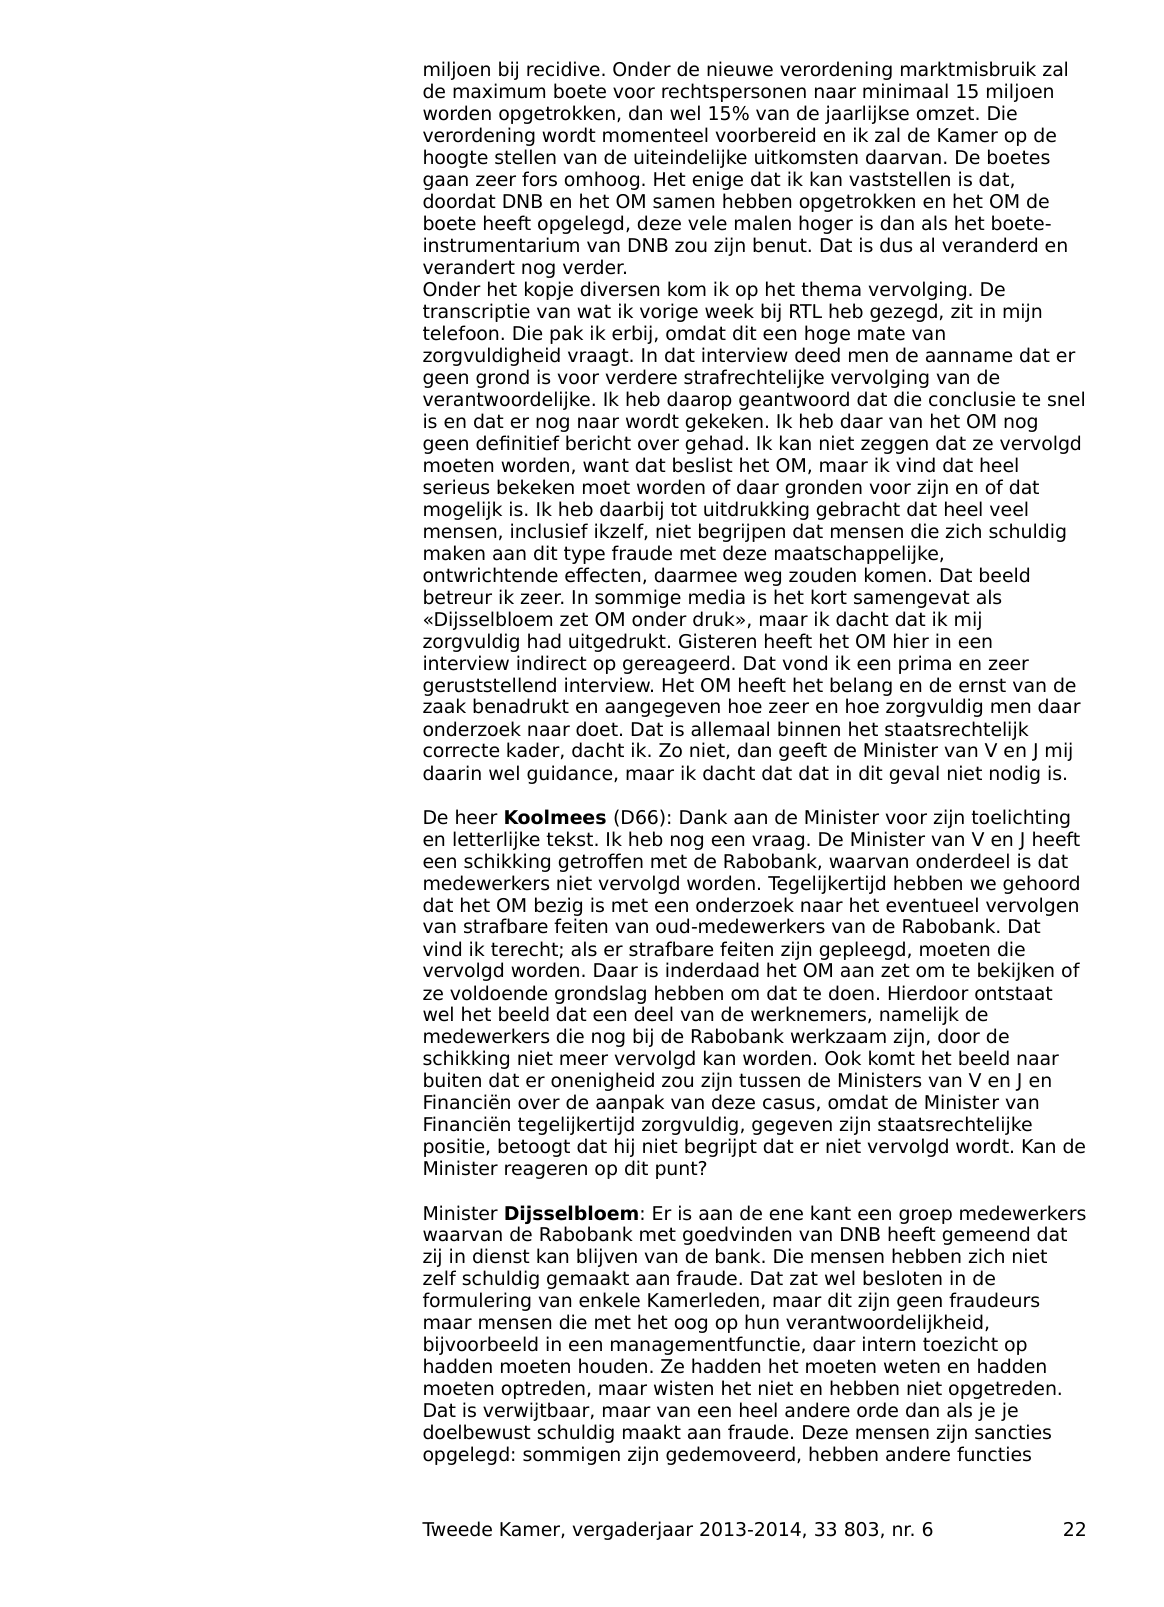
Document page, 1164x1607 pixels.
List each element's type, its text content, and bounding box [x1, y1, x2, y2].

text miljoen bij recidive. Onder de nieuwe verordening marktmisbruik zal de maximum boete voor rechtspersonen naar minimaal 15 miljoen worden opgetrokken, dan wel 15% van de jaarlijkse omzet. Die verordening wordt momenteel voorbereid en ik zal de Kamer op de hoogte stellen van de uiteindelijke uitkomsten daarvan. De boetes gaan zeer fors omhoog. Het enige dat ik kan vaststellen is dat, doordat DNB en het OM samen hebben opgetrokken en het OM de boete heeft opgelegd, deze vele malen hoger is dan als het boete-instrumentarium van DNB zou zijn benut. Dat is dus al veranderd en verandert nog verder. [422, 59, 1087, 279]
text De heer Koolmees (D66): Dank aan de Minister voor zijn toelichting en letterlijke tekst. Ik heb nog een vraag. De Minister van V en J heeft een schikking getroffen met de Rabobank, waarvan onderdeel is dat medewerkers niet vervolgd worden. Tegelijkertijd hebben we gehoord dat het OM bezig is met een onderzoek naar het eventueel vervolgen van strafbare feiten van oud-medewerkers van de Rabobank. Dat vind ik terecht; als er strafbare feiten zijn gepleegd, moeten die vervolgd worden. Daar is inderdaad het OM aan zet om te bekijken of ze voldoende grondslag hebben om dat te doen. Hierdoor ontstaat wel het beeld dat een deel van de werknemers, namelijk de medewerkers die nog bij de Rabobank werkzaam zijn, door de schikking niet meer vervolgd kan worden. Ook komt het beeld naar buiten dat er onenigheid zou zijn tussen de Ministers van V en J en Financiën over de aanpak van deze casus, omdat de Minister van Financiën tegelijkertijd zorgvuldig, gegeven zijn staatsrechtelijke positie, betoogt dat hij niet begrijpt dat er niet vervolgd wordt. Kan de Minister reageren op dit punt? [422, 807, 1087, 1180]
text Minister Dijsselbloem: Er is aan de ene kant een groep medewerkers waarvan de Rabobank met goedvinden van DNB heeft gemeend dat zij in dienst kan blijven van de bank. Die mensen hebben zich niet zelf schuldig gemaakt aan fraude. Dat zat wel besloten in de formulering van enkele Kamerleden, maar dit zijn geen fraudeurs maar mensen die met het oog op hun verantwoordelijkheid, bijvoorbeeld in een managementfunctie, daar intern toezicht op hadden moeten houden. Ze hadden het moeten weten en hadden moeten optreden, maar wisten het niet en hebben niet opgetreden. Dat is verwijtbaar, maar van een heel andere orde dan als je je doelbewust schuldig maakt aan fraude. Deze mensen zijn sancties opgelegd: sommigen zijn gedemoveerd, hebben andere functies [422, 1202, 1087, 1466]
text Onder het kopje diversen kom ik op het thema vervolging. De transcriptie van wat ik vorige week bij RTL heb gezegd, zit in mijn telefoon. Die pak ik erbij, omdat dit een hoge mate van zorgvuldigheid vraagt. In dat interview deed men de aanname dat er geen grond is voor verdere strafrechtelijke vervolging van de verantwoordelijke. Ik heb daarop geantwoord dat die conclusie te snel is en dat er nog naar wordt gekeken. Ik heb daar van het OM nog geen definitief bericht over gehad. Ik kan niet zeggen dat ze vervolgd moeten worden, want dat beslist het OM, maar ik vind dat heel serieus bekeken moet worden of daar gronden voor zijn en of dat mogelijk is. Ik heb daarbij tot uitdrukking gebracht dat heel veel mensen, inclusief ikzelf, niet begrijpen dat mensen die zich schuldig maken aan dit type fraude met deze maatschappelijke, ontwrichtende effecten, daarmee weg zouden komen. Dat beeld betreur ik zeer. In sommige media is het kort samengevat als «Dijsselbloem zet OM onder druk», maar ik dacht dat ik mij zorgvuldig had uitgedrukt. Gisteren heeft het OM hier in een interview indirect op gereageerd. Dat vond ik een prima en zeer geruststellend interview. Het OM heeft het belang en de ernst van de zaak benadrukt en aangegeven hoe zeer en hoe zorgvuldig men daar onderzoek naar doet. Dat is allemaal binnen het staatsrechtelijk correcte kader, dacht ik. Zo niet, dan geeft de Minister van V en J mij daarin wel guidance, maar ik dacht dat dat in dit geval niet nodig is. [422, 279, 1087, 784]
